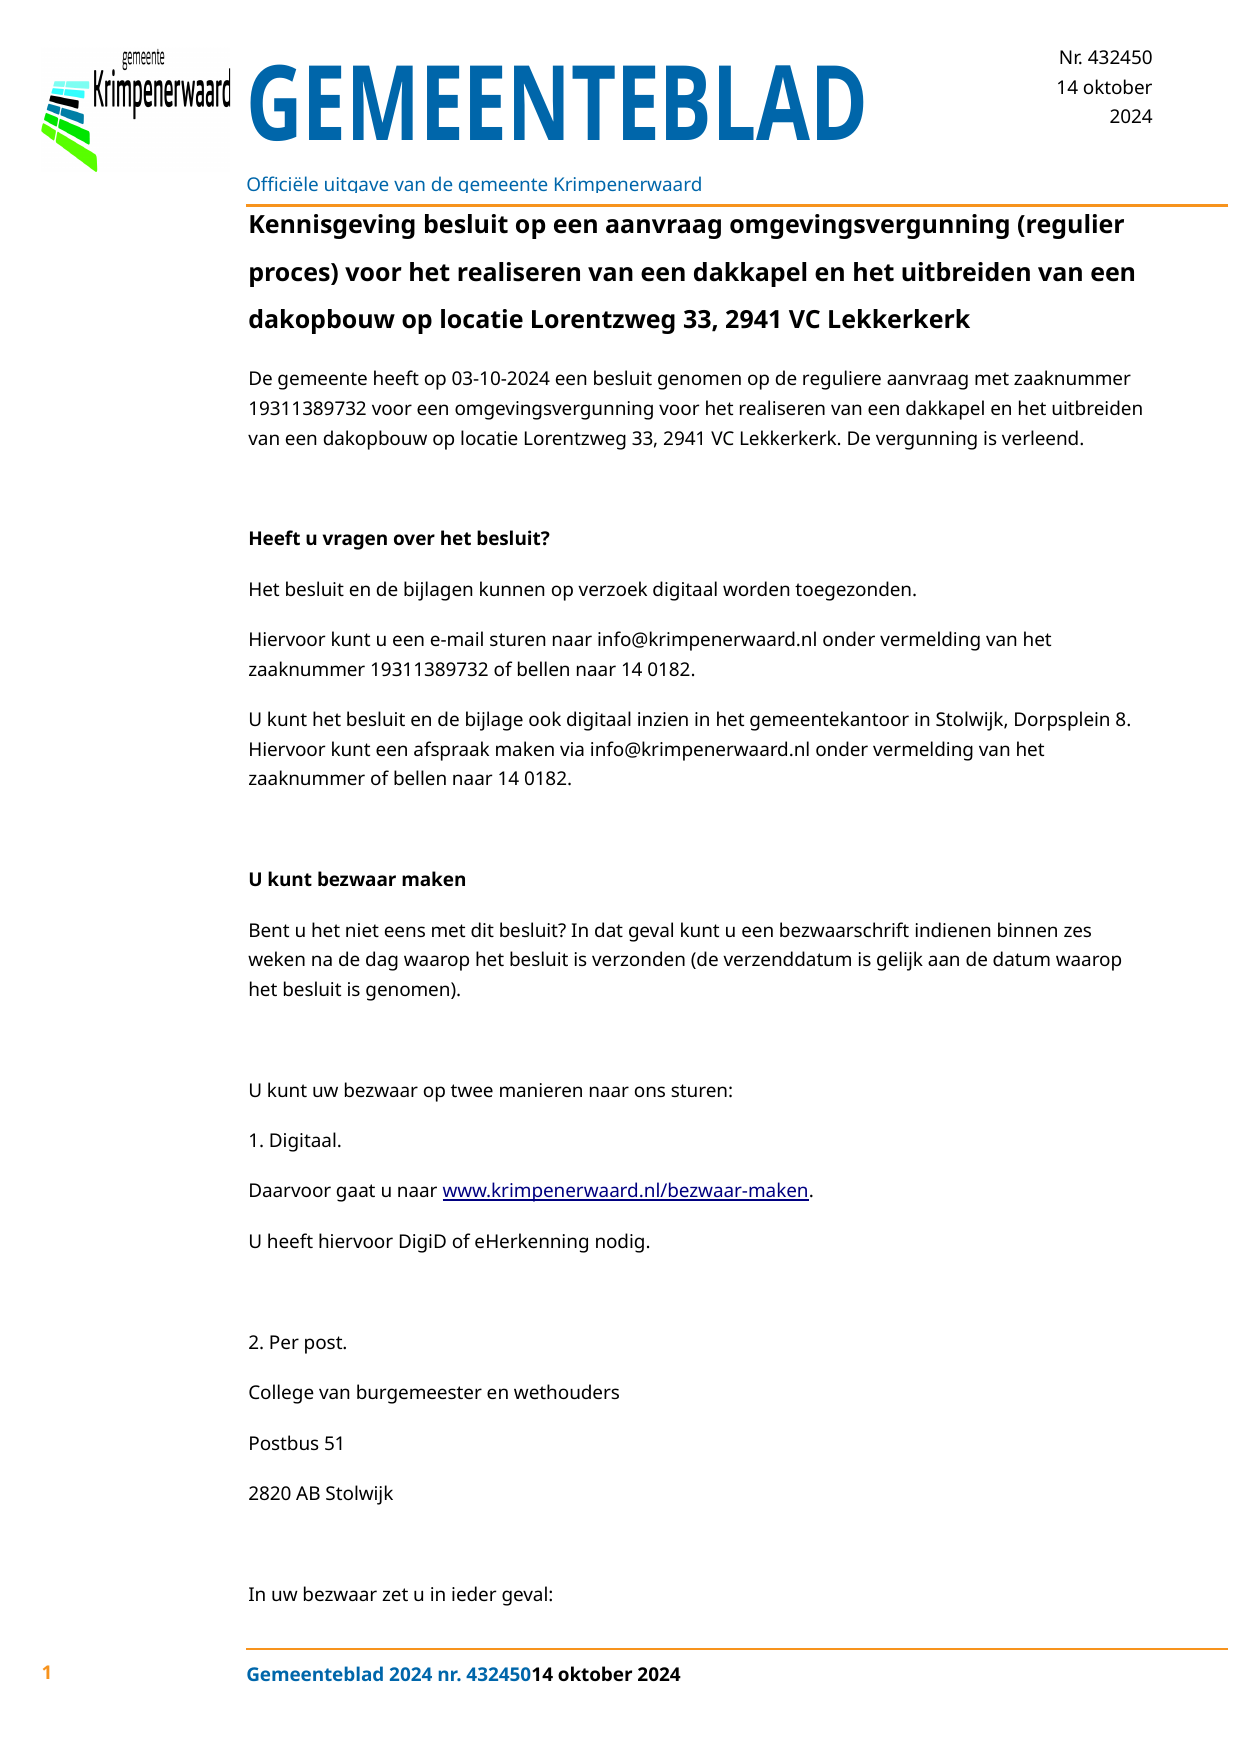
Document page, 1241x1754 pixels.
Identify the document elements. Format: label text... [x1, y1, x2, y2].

text Hiervoor kunt u een e-mail sturen naar info@krimpenerwaard.nl onder vermelding van het zaaknummer 19311389732 of bellen naar 14 0182. [248, 626, 1152, 682]
picture [41, 47, 231, 172]
text Kennisgeving besluit op een aanvraag omgevingsvergunning (regulier proces) voor het realiseren van een dakkapel en het uitbreiden van een dakopbouw op locatie Lorentzweg 33, 2941 VC Lekkerkerk [248, 207, 1152, 336]
text U heeft hiervoor DigiD of eHerkenning nodig. [248, 1228, 1152, 1254]
text Bent u het niet eens met dit besluit? In dat geval kunt u een bezwaarschrift indienen binnen zes weken na de dag waarop het besluit is verzonden (de verzenddatum is gelijk aan de datum waarop het besluit is genomen). [248, 917, 1152, 1002]
text De gemeente heeft op 03-10-2024 een besluit genomen op de reguliere aanvraag met zaaknummer 19311389732 voor een omgevingsvergunning voor het realiseren van een dakkapel en het uitbreiden van een dakopbouw op locatie Lorentzweg 33, 2941 VC Lekkerkerk. De vergunning is verleend. [248, 366, 1152, 450]
text Heeft u vragen over het besluit? [248, 526, 1152, 551]
text U kunt het besluit en de bijlage ook digitaal inzien in het gemeentekantoor in Stolwijk, Dorpsplein 8. Hiervoor kunt een afspraak maken via info@krimpenerwaard.nl onder vermelding van het zaaknummer of bellen naar 14 0182. [248, 706, 1152, 791]
text 2820 AB Stolwijk [248, 1480, 1152, 1506]
text Postbus 51 [248, 1430, 1152, 1455]
text 2. Per post. [248, 1329, 1152, 1354]
text U kunt bezwaar maken [248, 866, 1152, 892]
text 1. Digitaal. [248, 1127, 1152, 1153]
text In uw bezwaar zet u in ieder geval: [248, 1581, 1152, 1607]
text Daarvoor gaat u naar www.krimpenerwaard.nl/bezwaar-maken. [248, 1178, 1152, 1203]
text U kunt uw bezwaar op twee manieren naar ons sturen: [248, 1077, 1152, 1102]
text Het besluit en de bijlagen kunnen op verzoek digitaal worden toegezonden. [248, 576, 1152, 602]
text College van burgemeester en wethouders [248, 1379, 1152, 1405]
